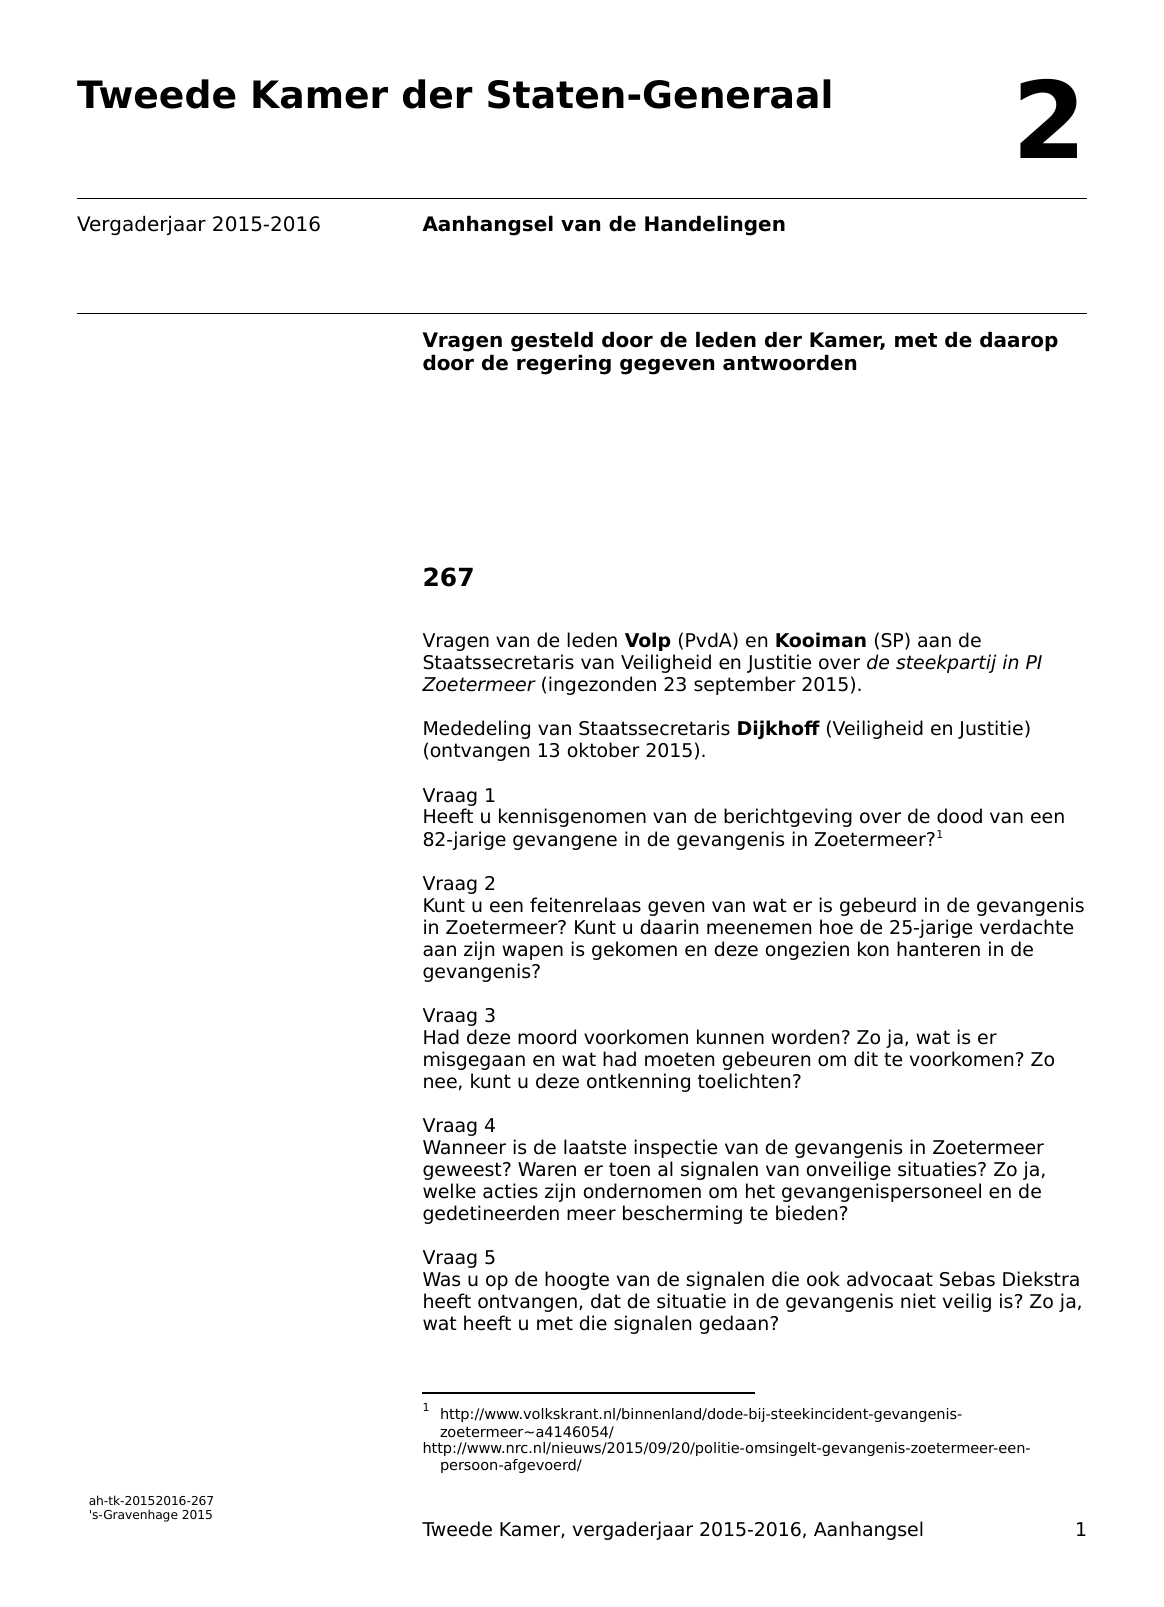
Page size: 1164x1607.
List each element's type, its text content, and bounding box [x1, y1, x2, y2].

text Wanneer is de laatste inspectie van de gevangenis in Zoetermeer geweest? Waren er toen al signalen van onveilige situaties? Zo ja, welke acties zijn ondernomen om het gevangenispersoneel en de gedetineerden meer bescherming te bieden? [422, 1137, 1087, 1225]
table_cell Aanhangsel van de Handelingen [422, 199, 1087, 313]
table_cell Vragen gesteld door de leden der Kamer, met de daarop door de regering gegeven antwoorden [422, 314, 1087, 375]
table_cell [77, 314, 422, 375]
text 's-Gravenhage 2015 [88, 1508, 323, 1522]
text Vragen van de leden Volp (PvdA) en Kooiman (SP) aan de Staatssecretaris van Veiligheid en Justitie over de steekpartij in PI Zoetermeer (ingezonden 23 september 2015). [422, 630, 1087, 696]
text Vraag 3 [422, 1005, 1087, 1027]
text http://www.nrc.nl/nieuws/2015/09/20/politie-omsingelt-gevangenis-zoetermeer-een-persoon-afgevoerd/ [422, 1441, 1087, 1474]
text ah-tk-20152016-267 [88, 1494, 323, 1508]
text Vraag 5 [422, 1247, 1087, 1269]
text Vraag 1 [422, 784, 1087, 806]
table_header Tweede Kamer der Staten-Generaal [77, 59, 886, 198]
text Kunt u een feitenrelaas geven van wat er is gebeurd in de gevangenis in Zoetermeer? Kunt u daarin meenemen hoe de 25-jarige verdachte aan zijn wapen is gekomen en deze ongezien kon hanteren in de gevangenis? [422, 894, 1087, 982]
text Was u op de hoogte van de signalen die ook advocaat Sebas Diekstra heeft ontvangen, dat de situatie in de gevangenis niet veilig is? Zo ja, wat heeft u met die signalen gedaan? [422, 1269, 1087, 1335]
text 267 [422, 563, 1087, 592]
table_cell Vergaderjaar 2015-2016 [77, 199, 422, 313]
text Vraag 4 [422, 1115, 1087, 1137]
text http://www.volkskrant.nl/binnenland/dode-bij-steekincident-gevangenis-zoetermeer~a4146054/ [422, 1402, 1087, 1441]
text Had deze moord voorkomen kunnen worden? Zo ja, wat is er misgegaan en wat had moeten gebeuren om dit te voorkomen? Zo nee, kunt u deze ontkenning toelichten? [422, 1027, 1087, 1093]
text Mededeling van Staatssecretaris Dijkhoff (Veiligheid en Justitie) (ontvangen 13 oktober 2015). [422, 718, 1087, 762]
table_header 2 [886, 59, 1087, 198]
text Heeft u kennisgenomen van de berichtgeving over de dood van een 82-jarige gevangene in de gevangenis in Zoetermeer? [422, 806, 1087, 850]
text Vraag 2 [422, 873, 1087, 894]
